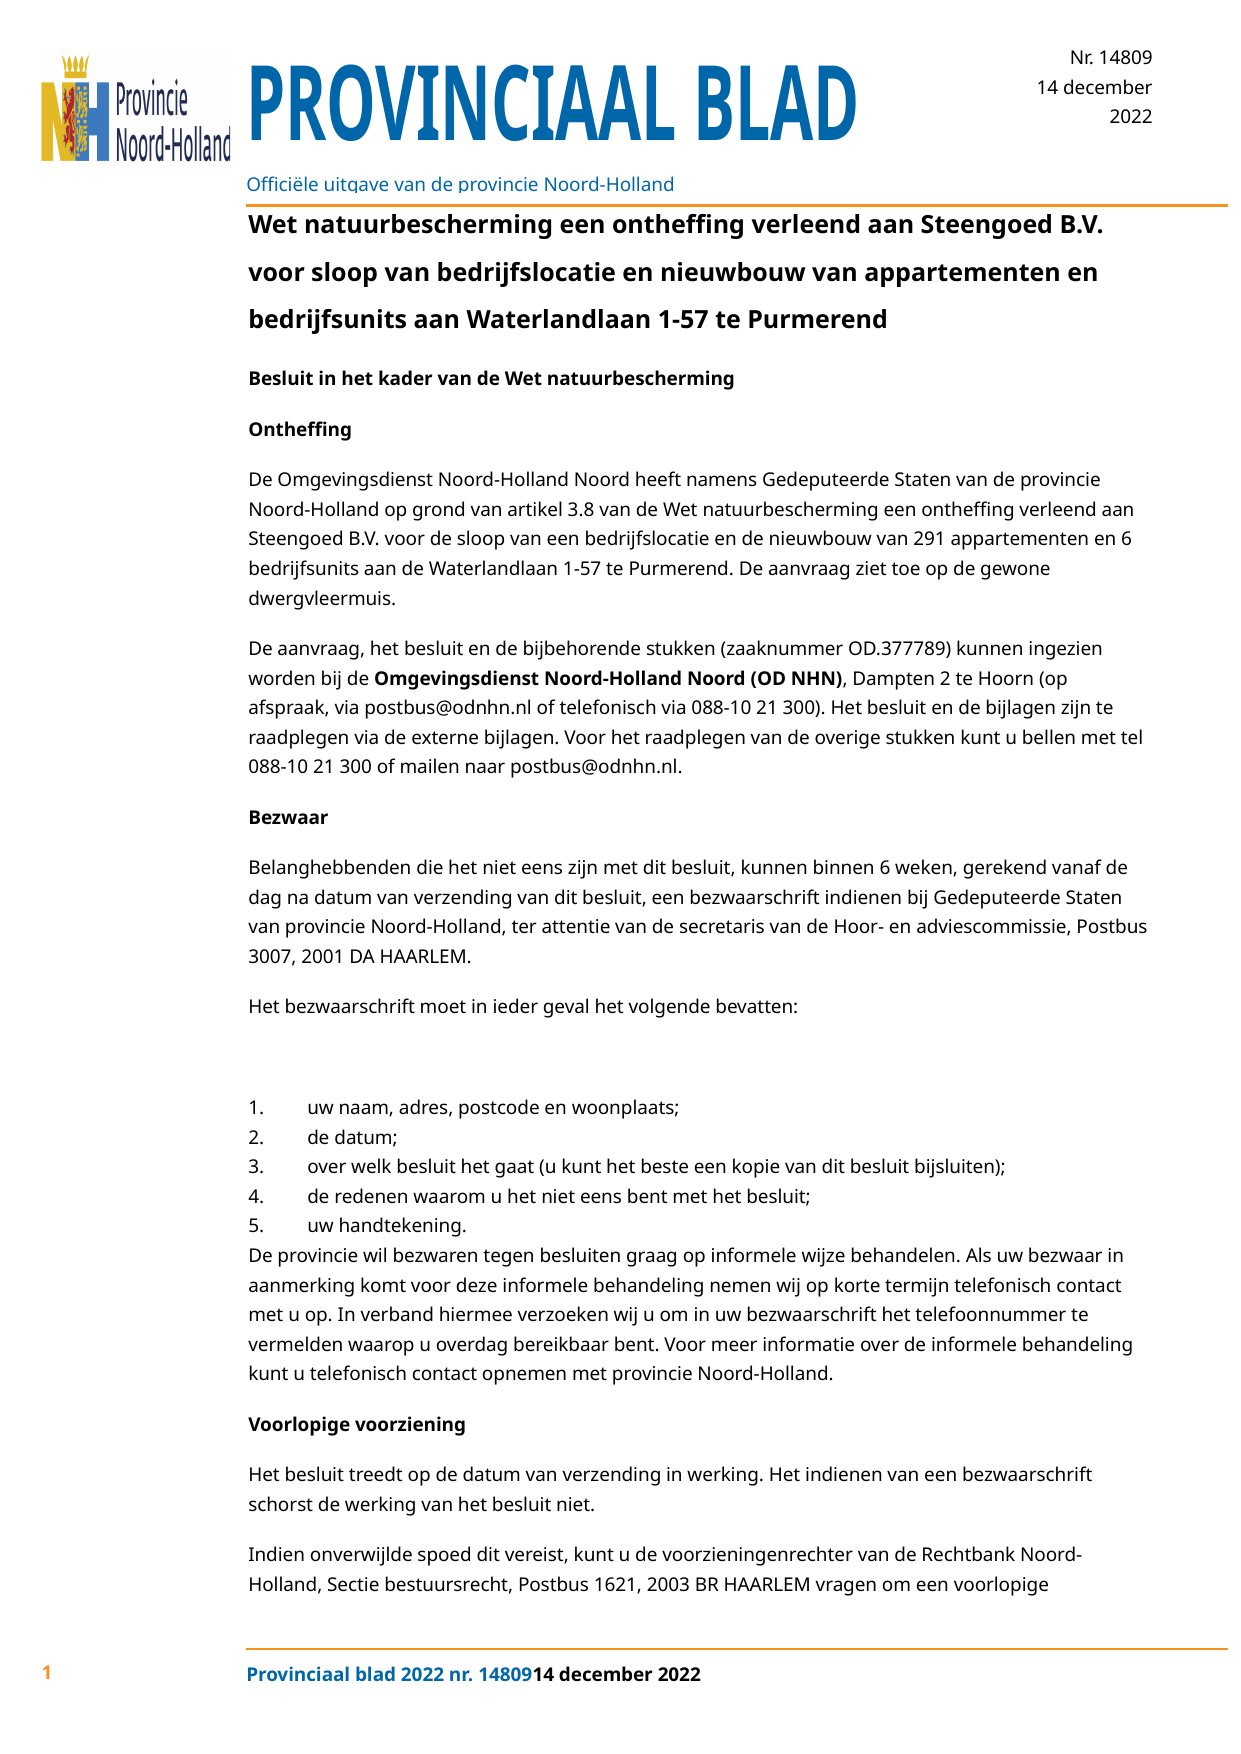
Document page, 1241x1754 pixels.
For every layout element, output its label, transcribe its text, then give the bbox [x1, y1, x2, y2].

text Het besluit treedt op de datum van verzending in werking. Het indienen van een bezwaarschrift schorst de werking van het besluit niet. [248, 1461, 1152, 1517]
text De Omgevingsdienst Noord-Holland Noord heeft namens Gedeputeerde Staten van de provincie Noord-Holland op grond van artikel 3.8 van de Wet natuurbescherming een ontheffing verleend aan Steengoed B.V. voor de sloop van een bedrijfslocatie en de nieuwbouw van 291 appartementen en 6 bedrijfsunits aan de Waterlandlaan 1-57 te Purmerend. De aanvraag ziet toe op de gewone dwergvleermuis. [248, 466, 1152, 610]
text De aanvraag, het besluit en de bijbehorende stukken (zaaknummer OD.377789) kunnen ingezien worden bij de Omgevingsdienst Noord-Holland Noord (OD NHN), Dampten 2 te Hoorn (op afspraak, via postbus@odnhn.nl of telefonisch via 088-10 21 300). Het besluit en de bijlagen zijn te raadplegen via de externe bijlagen. Voor het raadplegen van de overige stukken kunt u bellen met tel 088-10 21 300 of mailen naar postbus@odnhn.nl. [248, 635, 1152, 779]
list de redenen waarom u het niet eens bent met het besluit; [248, 1183, 1152, 1209]
text Voorlopige voorziening [248, 1411, 1152, 1437]
list uw handtekening. [248, 1213, 1152, 1238]
text Belanghebbenden die het niet eens zijn met dit besluit, kunnen binnen 6 weken, gerekend vanaf de dag na datum van verzending van dit besluit, een bezwaarschrift indienen bij Gedeputeerde Staten van provincie Noord-Holland, ter attentie van de secretaris van de Hoor- en adviescommissie, Postbus 3007, 2001 DA HAARLEM. [248, 854, 1152, 969]
text Besluit in het kader van de Wet natuurbescherming [248, 366, 1152, 391]
text Het bezwaarschrift moet in ieder geval het volgende bevatten: [248, 993, 1152, 1019]
list over welk besluit het gaat (u kunt het beste een kopie van dit besluit bijsluiten); [248, 1153, 1152, 1179]
text Bezwaar [248, 804, 1152, 829]
list de datum; [248, 1124, 1152, 1149]
text De provincie wil bezwaren tegen besluiten graag op informele wijze behandelen. Als uw bezwaar in aanmerking komt voor deze informele behandeling nemen wij op korte termijn telefonisch contact met u op. In verband hiermee verzoeken wij u om in uw bezwaarschrift het telefoonnummer te vermelden waarop u overdag bereikbaar bent. Voor meer informatie over de informele behandeling kunt u telefonisch contact opnemen met provincie Noord-Holland. [248, 1242, 1152, 1386]
text Wet natuurbescherming een ontheffing verleend aan Steengoed B.V. voor sloop van bedrijfslocatie en nieuwbouw van appartementen en bedrijfsunits aan Waterlandlaan 1-57 te Purmerend [248, 207, 1152, 336]
text Ontheffing [248, 416, 1152, 442]
text Indien onverwijlde spoed dit vereist, kunt u de voorzieningenrechter van de Rechtbank Noord-Holland, Sectie bestuursrecht, Postbus 1621, 2003 BR HAARLEM vragen om een voorlopige [248, 1541, 1152, 1597]
list uw naam, adres, postcode en woonplaats; [248, 1094, 1152, 1120]
picture [41, 47, 231, 172]
